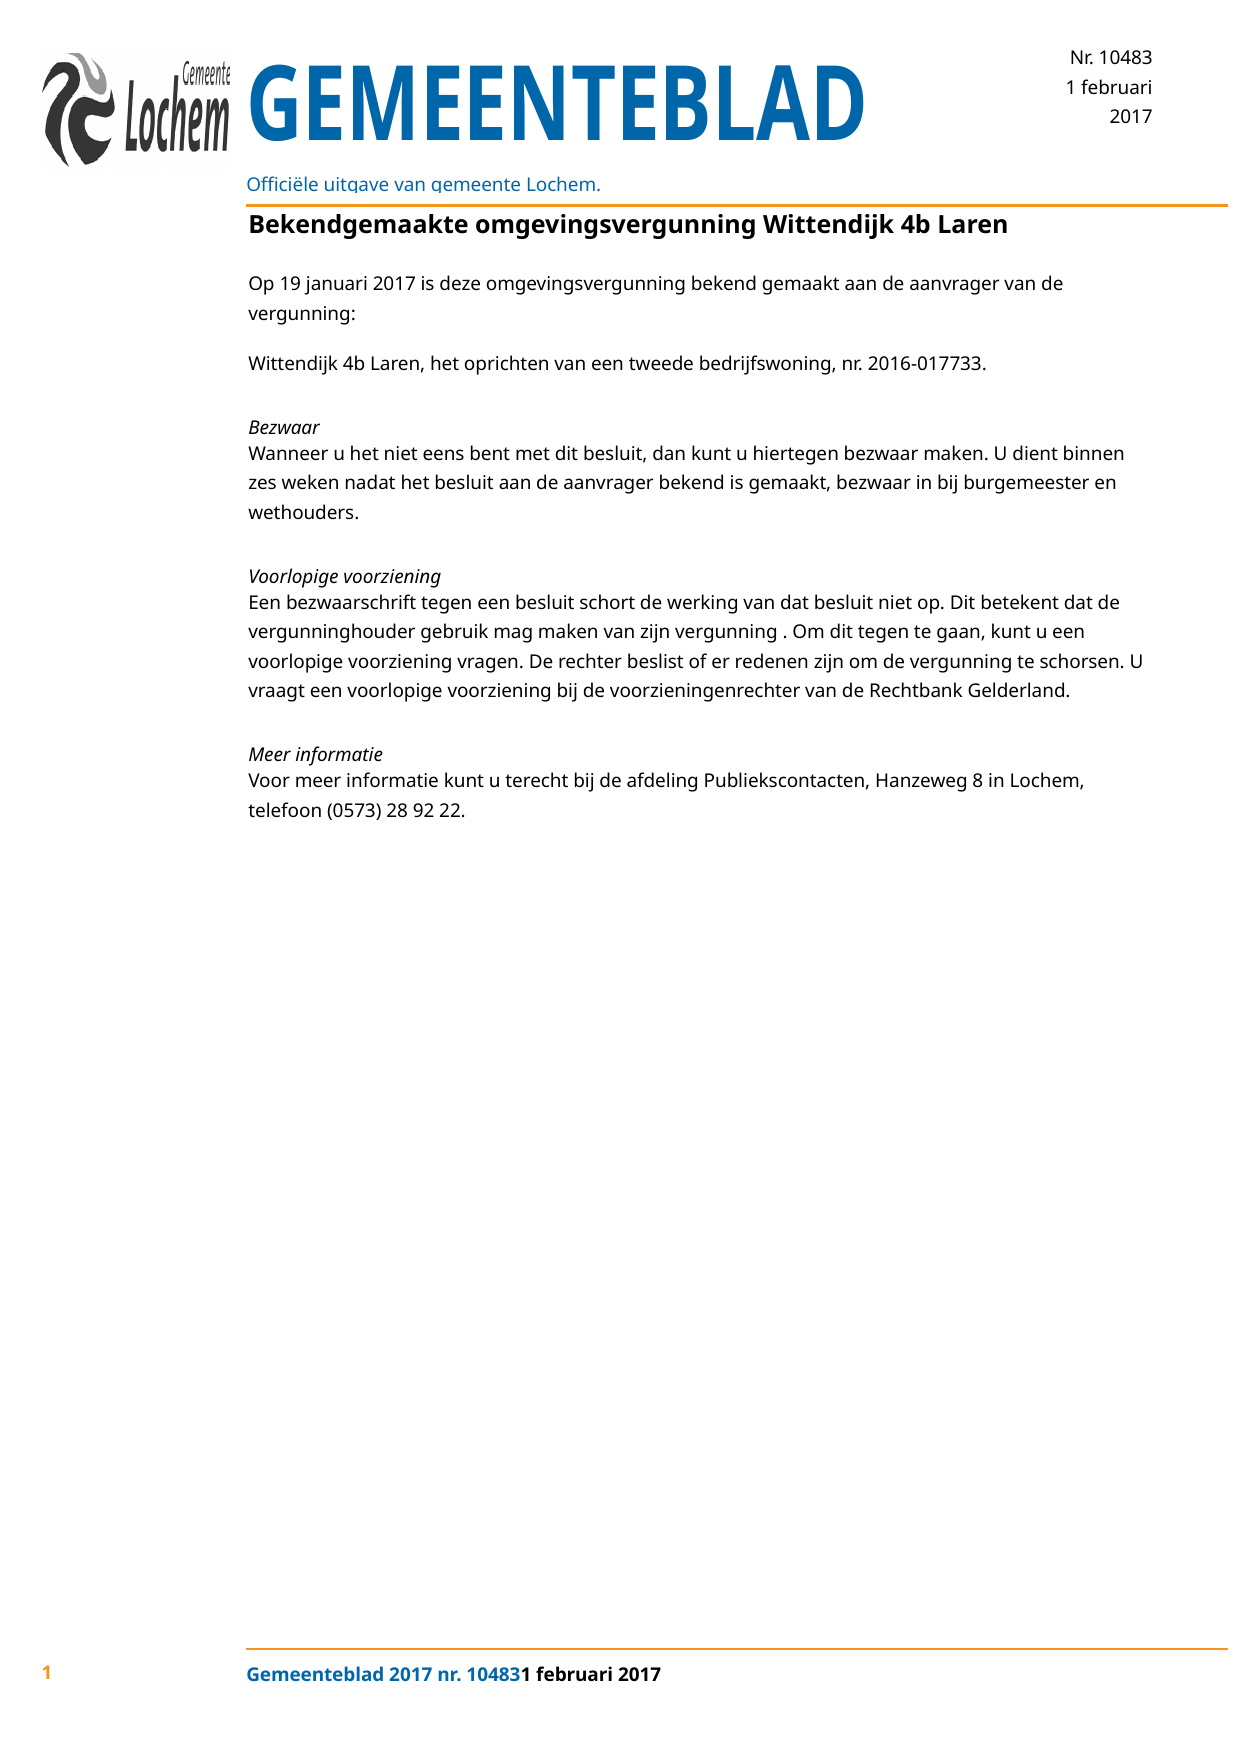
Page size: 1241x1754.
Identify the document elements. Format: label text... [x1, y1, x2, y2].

text Bekendgemaakte omgevingsvergunning Wittendijk 4b Laren [248, 207, 1152, 241]
picture [41, 47, 231, 172]
text Bezwaar [248, 414, 1152, 440]
text Meer informatie [248, 742, 1152, 767]
text Voor meer informatie kunt u terecht bij de afdeling Publiekscontacten, Hanzeweg 8 in Lochem, telefoon (0573) 28 92 22. [248, 767, 1152, 823]
text Wanneer u het niet eens bent met dit besluit, dan kunt u hiertegen bezwaar maken. U dient binnen zes weken nadat het besluit aan de aanvrager bekend is gemaakt, bezwaar in bij burgemeester en wethouders. [248, 440, 1152, 525]
text Wittendijk 4b Laren, het oprichten van een tweede bedrijfswoning, nr. 2016-017733. [248, 350, 1152, 376]
text Een bezwaarschrift tegen een besluit schort de werking van dat besluit niet op. Dit betekent dat de vergunninghouder gebruik mag maken van zijn vergunning . Om dit tegen te gaan, kunt u een voorlopige voorziening vragen. De rechter beslist of er redenen zijn om de vergunning te schorsen. U vraagt een voorlopige voorziening bij de voorzieningenrechter van de Rechtbank Gelderland. [248, 589, 1152, 703]
text Voorlopige voorziening [248, 563, 1152, 589]
text Op 19 januari 2017 is deze omgevingsvergunning bekend gemaakt aan de aanvrager van de vergunning: [248, 270, 1152, 326]
